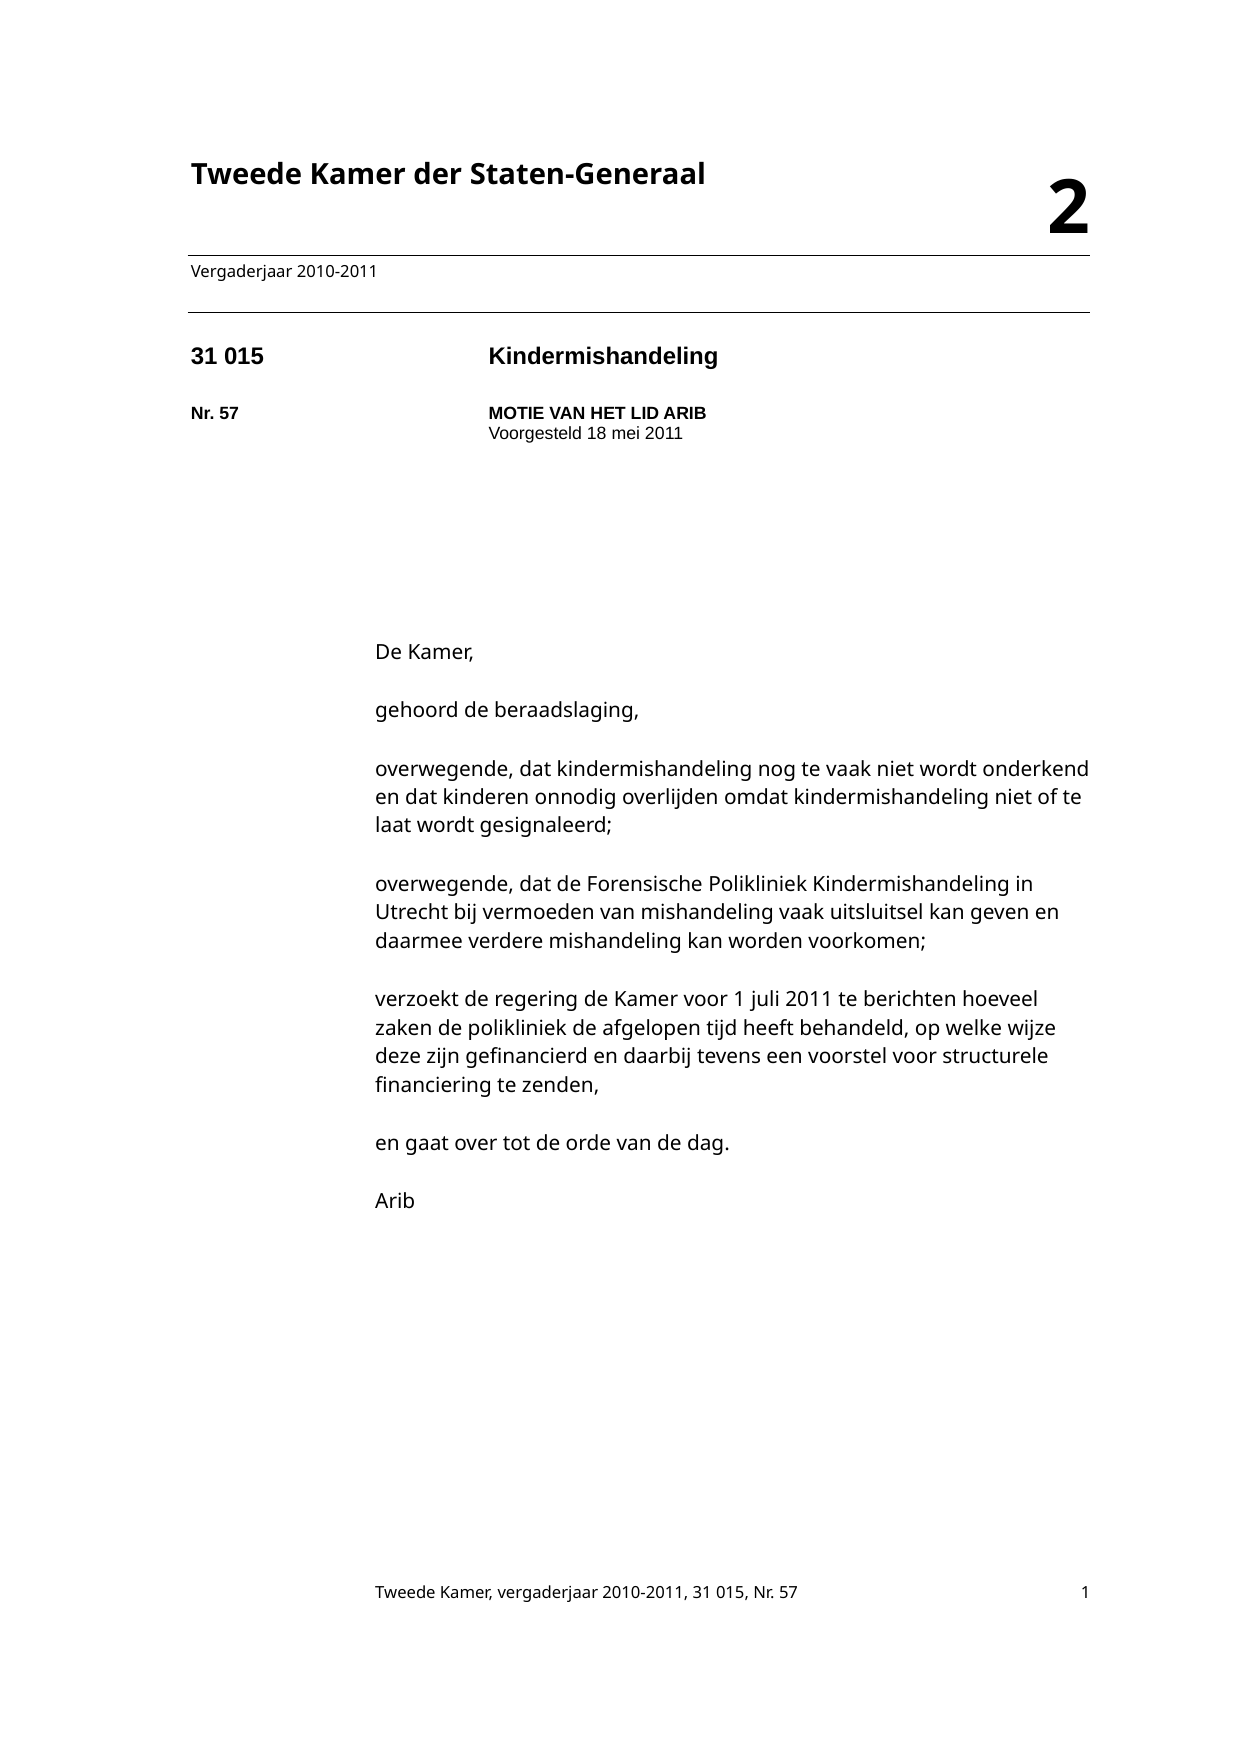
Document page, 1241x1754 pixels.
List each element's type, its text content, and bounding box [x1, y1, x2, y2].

table_header Tweede Kamer der Staten-Generaal [188, 150, 909, 255]
text en gaat over tot de orde van de dag. [375, 1128, 1090, 1157]
text Arib [375, 1187, 1090, 1215]
table_cell MOTIE VAN HET LID ARIB Voorgesteld 18 mei 2011 [485, 399, 1090, 518]
table_header 2 [910, 150, 1090, 255]
table_cell [188, 313, 485, 339]
text overwegende, dat kindermishandeling nog te vaak niet wordt onderkend en dat kinderen onnodig overlijden omdat kindermishandeling niet of te laat wordt gesignaleerd; [375, 754, 1090, 839]
text verzoekt de regering de Kamer voor 1 juli 2011 te berichten hoeveel zaken de polikliniek de afgelopen tijd heeft behandeld, op welke wijze deze zijn gefinancierd en daarbij tevens een voorstel voor structurele financiering te zenden, [375, 984, 1090, 1098]
table_cell Vergaderjaar 2010-2011 [188, 256, 485, 312]
text overwegende, dat de Forensische Polikliniek Kindermishandeling in Utrecht bij vermoeden van mishandeling vaak uitsluitsel kan geven en daarmee verdere mishandeling kan worden voorkomen; [375, 869, 1090, 954]
table_cell Nr. 57 [188, 399, 485, 518]
text De Kamer, [375, 637, 1090, 665]
table_cell Kindermishandeling [485, 339, 1090, 399]
table_cell 31 015 [188, 339, 485, 399]
table_cell [485, 313, 1090, 339]
table_cell [485, 256, 1090, 312]
text gehoord de beraadslaging, [375, 695, 1090, 724]
